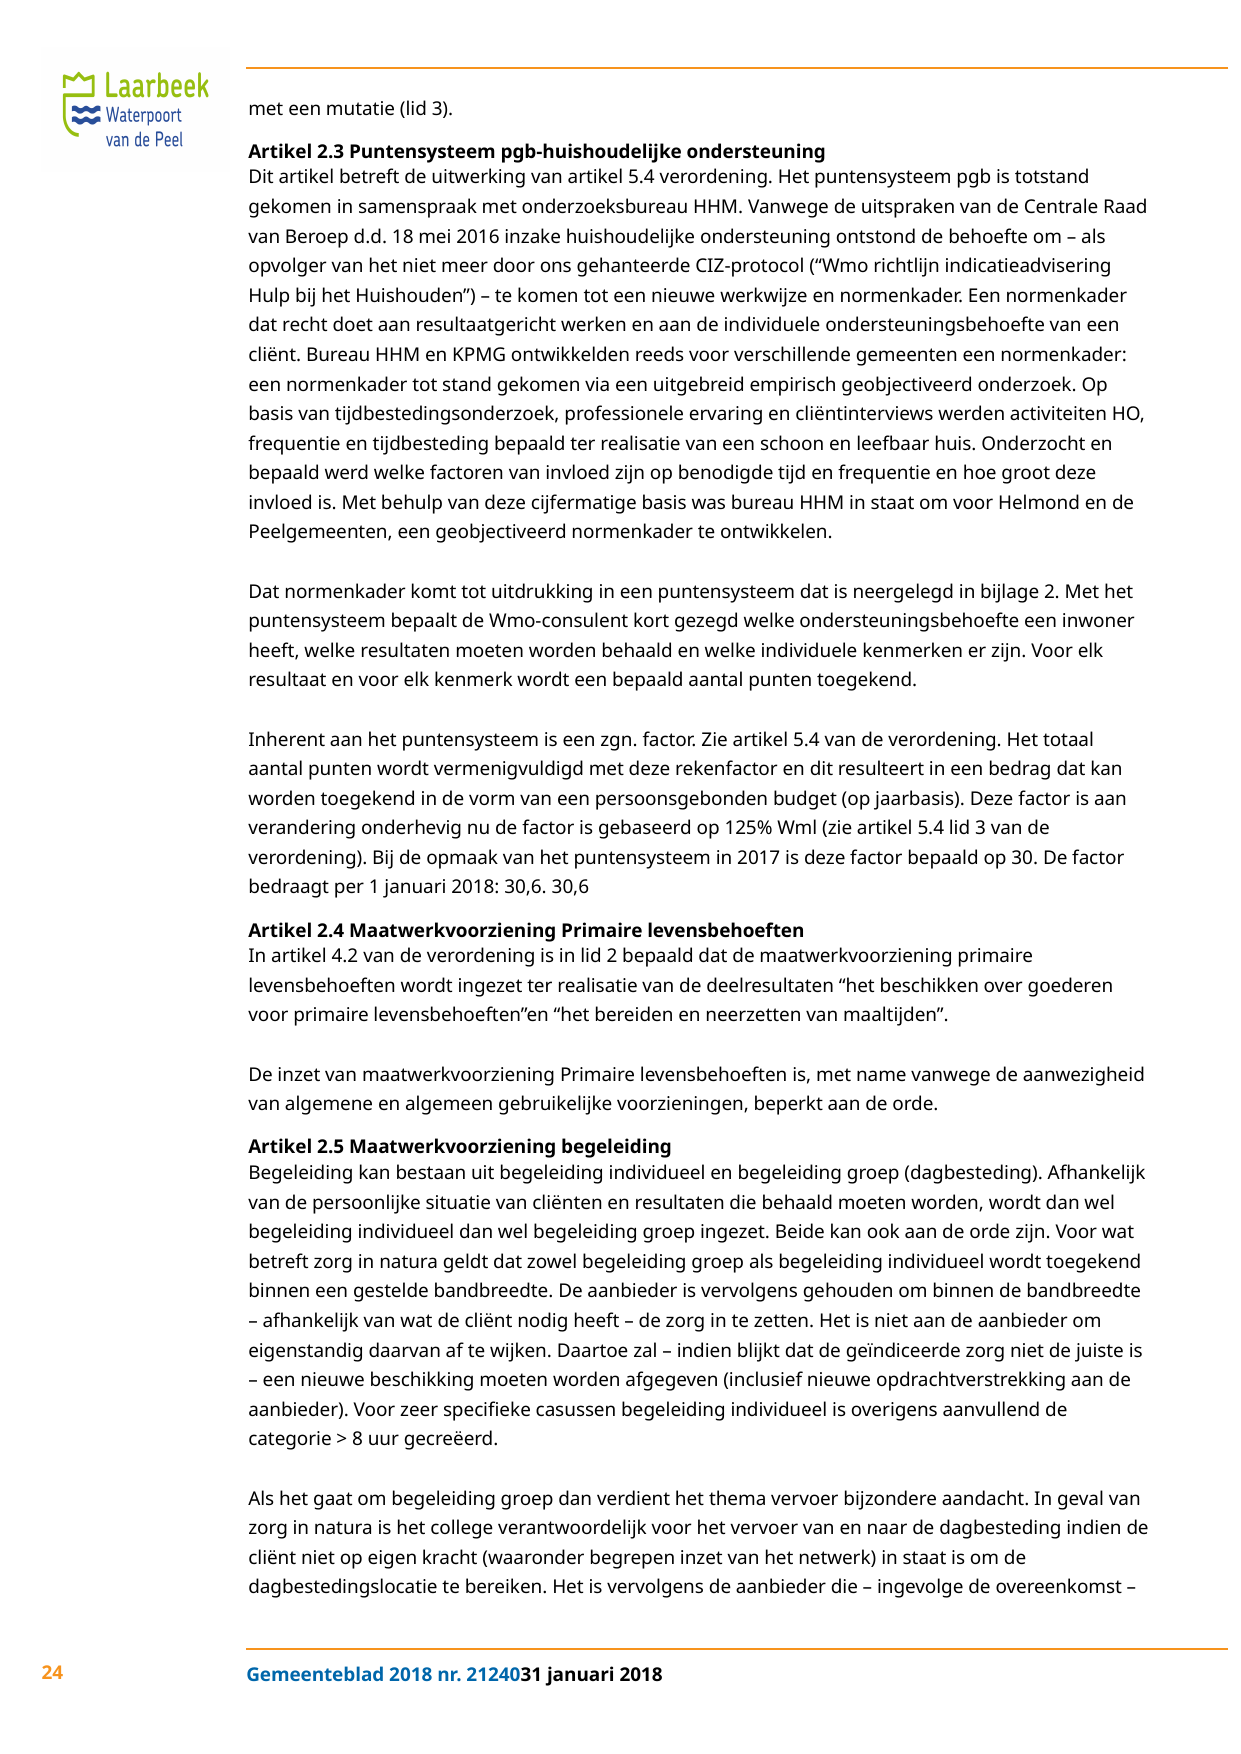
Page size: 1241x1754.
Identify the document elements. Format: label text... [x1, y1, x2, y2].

text In artikel 4.2 van de verordening is in lid 2 bepaald dat de maatwerkvoorziening primaire levensbehoeften wordt ingezet ter realisatie van de deelresultaten “het beschikken over goederen voor primaire levensbehoeften”en “het bereiden en neerzetten van maaltijden”. [248, 942, 1152, 1027]
picture [41, 47, 231, 172]
text met een mutatie (lid 3). [248, 95, 1152, 121]
text Begeleiding kan bestaan uit begeleiding individueel en begeleiding groep (dagbesteding). Afhankelijk van de persoonlijke situatie van cliënten en resultaten die behaald moeten worden, wordt dan wel begeleiding individueel dan wel begeleiding groep ingezet. Beide kan ook aan de orde zijn. Voor wat betreft zorg in natura geldt dat zowel begeleiding groep als begeleiding individueel wordt toegekend binnen een gestelde bandbreedte. De aanbieder is vervolgens gehouden om binnen de bandbreedte – afhankelijk van wat de cliënt nodig heeft – de zorg in te zetten. Het is niet aan de aanbieder om eigenstandig daarvan af te wijken. Daartoe zal – indien blijkt dat de geïndiceerde zorg niet de juiste is – een nieuwe beschikking moeten worden afgegeven (inclusief nieuwe opdrachtverstrekking aan de aanbieder). Voor zeer specifieke casussen begeleiding individueel is overigens aanvullend de categorie > 8 uur gecreëerd. [248, 1159, 1152, 1451]
text Artikel 2.4 Maatwerkvoorziening Primaire levensbehoeften [248, 917, 1152, 942]
text Artikel 2.3 Puntensysteem pgb-huishoudelijke ondersteuning [248, 138, 1152, 164]
text Dit artikel betreft de uitwerking van artikel 5.4 verordening. Het puntensysteem pgb is totstand gekomen in samenspraak met onderzoeksbureau HHM. Vanwege de uitspraken van de Centrale Raad van Beroep d.d. 18 mei 2016 inzake huishoudelijke ondersteuning ontstond de behoefte om – als opvolger van het niet meer door ons gehanteerde CIZ-protocol (“Wmo richtlijn indicatieadvisering Hulp bij het Huishouden”) – te komen tot een nieuwe werkwijze en normenkader. Een normenkader dat recht doet aan resultaatgericht werken en aan de individuele ondersteuningsbehoefte van een cliënt. Bureau HHM en KPMG ontwikkelden reeds voor verschillende gemeenten een normenkader: een normenkader tot stand gekomen via een uitgebreid empirisch geobjectiveerd onderzoek. Op basis van tijdbestedingsonderzoek, professionele ervaring en cliëntinterviews werden activiteiten HO, frequentie en tijdbesteding bepaald ter realisatie van een schoon en leefbaar huis. Onderzocht en bepaald werd welke factoren van invloed zijn op benodigde tijd en frequentie en hoe groot deze invloed is. Met behulp van deze cijfermatige basis was bureau HHM in staat om voor Helmond en de Peelgemeenten, een geobjectiveerd normenkader te ontwikkelen. [248, 164, 1152, 544]
text Inherent aan het puntensysteem is een zgn. factor. Zie artikel 5.4 van de verordening. Het totaal aantal punten wordt vermenigvuldigd met deze rekenfactor en dit resulteert in een bedrag dat kan worden toegekend in de vorm van een persoonsgebonden budget (op jaarbasis). Deze factor is aan verandering onderhevig nu de factor is gebaseerd op 125% Wml (zie artikel 5.4 lid 3 van de verordening). Bij de opmaak van het puntensysteem in 2017 is deze factor bepaald op 30. De factor bedraagt per 1 januari 2018: 30,6. 30,6 [248, 726, 1152, 899]
text Dat normenkader komt tot uitdrukking in een puntensysteem dat is neergelegd in bijlage 2. Met het puntensysteem bepaalt de Wmo-consulent kort gezegd welke ondersteuningsbehoefte een inwoner heeft, welke resultaten moeten worden behaald en welke individuele kenmerken er zijn. Voor elk resultaat en voor elk kenmerk wordt een bepaald aantal punten toegekend. [248, 578, 1152, 692]
text De inzet van maatwerkvoorziening Primaire levensbehoeften is, met name vanwege de aanwezigheid van algemene en algemeen gebruikelijke voorzieningen, beperkt aan de orde. [248, 1061, 1152, 1116]
text Als het gaat om begeleiding groep dan verdient het thema vervoer bijzondere aandacht. In geval van zorg in natura is het college verantwoordelijk voor het vervoer van en naar de dagbesteding indien de cliënt niet op eigen kracht (waaronder begrepen inzet van het netwerk) in staat is om de dagbestedingslocatie te bereiken. Het is vervolgens de aanbieder die – ingevolge de overeenkomst – [248, 1485, 1152, 1599]
text Artikel 2.5 Maatwerkvoorziening begeleiding [248, 1133, 1152, 1159]
